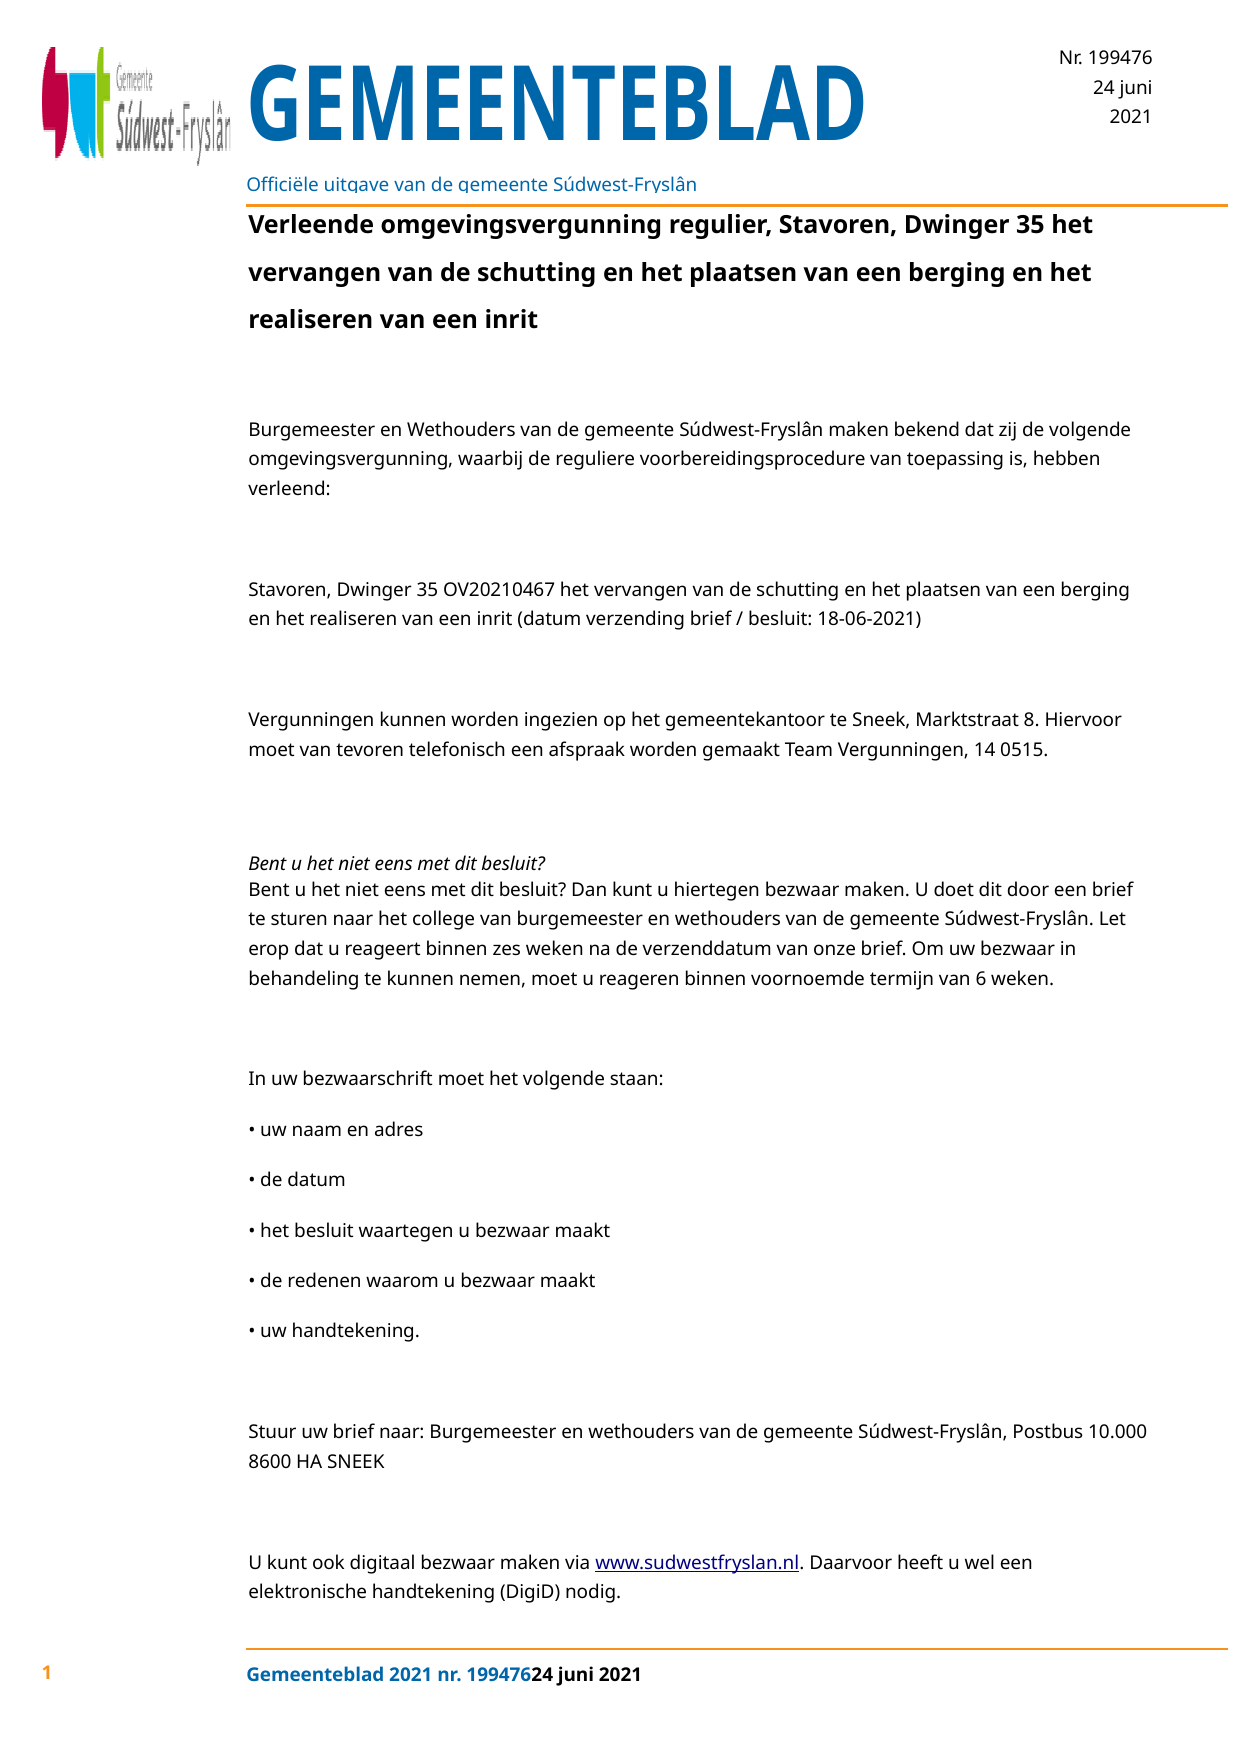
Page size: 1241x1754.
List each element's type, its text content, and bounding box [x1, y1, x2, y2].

text • de datum [248, 1166, 1152, 1192]
text Stuur uw brief naar: Burgemeester en wethouders van de gemeente Súdwest-Fryslân, Postbus 10.000 8600 HA SNEEK [248, 1418, 1152, 1474]
text • de redenen waarom u bezwaar maakt [248, 1267, 1152, 1293]
text Verleende omgevingsvergunning regulier, Stavoren, Dwinger 35 het vervangen van de schutting en het plaatsen van een berging en het realiseren van een inrit [248, 207, 1152, 336]
text U kunt ook digitaal bezwaar maken via www.sudwestfryslan.nl. Daarvoor heeft u wel een elektronische handtekening (DigiD) nodig. [248, 1549, 1152, 1604]
picture [41, 47, 231, 172]
text Vergunningen kunnen worden ingezien op het gemeentekantoor te Sneek, Marktstraat 8. Hiervoor moet van tevoren telefonisch een afspraak worden gemaakt Team Vergunningen, 14 0515. [248, 706, 1152, 762]
text • uw naam en adres [248, 1116, 1152, 1142]
text Bent u het niet eens met dit besluit? [248, 850, 1152, 876]
text In uw bezwaarschrift moet het volgende staan: [248, 1066, 1152, 1091]
text • het besluit waartegen u bezwaar maakt [248, 1217, 1152, 1243]
text Burgemeester en Wethouders van de gemeente Súdwest-Fryslân maken bekend dat zij de volgende omgevingsvergunning, waarbij de reguliere voorbereidingsprocedure van toepassing is, hebben verleend: [248, 416, 1152, 501]
text • uw handtekening. [248, 1318, 1152, 1343]
text Bent u het niet eens met dit besluit? Dan kunt u hiertegen bezwaar maken. U doet dit door een brief te sturen naar het college van burgemeester en wethouders van de gemeente Súdwest-Fryslân. Let erop dat u reageert binnen zes weken na de verzenddatum van onze brief. Om uw bezwaar in behandeling te kunnen nemen, moet u reageren binnen voornoemde termijn van 6 weken. [248, 876, 1152, 991]
text Stavoren, Dwinger 35 OV20210467 het vervangen van de schutting en het plaatsen van een berging en het realiseren van een inrit (datum verzending brief / besluit: 18-06-2021) [248, 576, 1152, 631]
